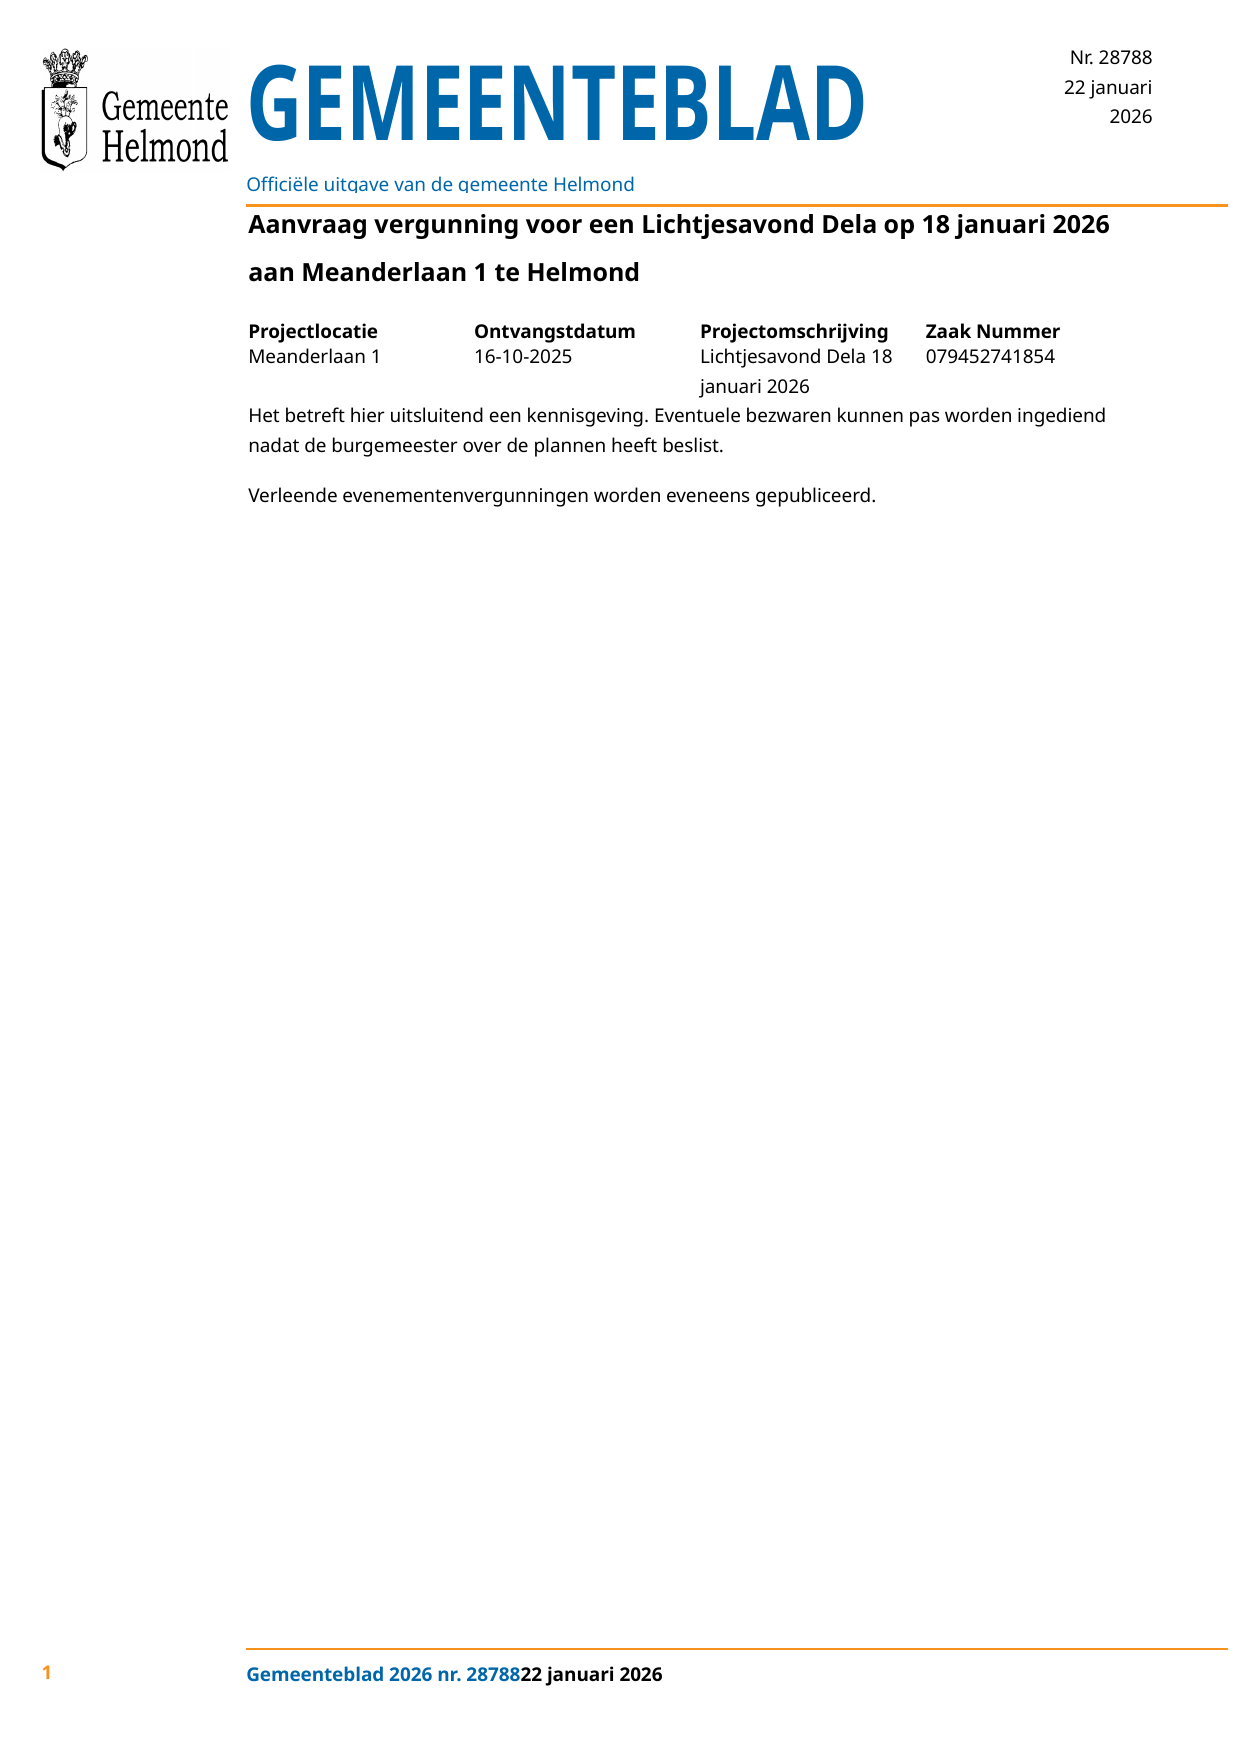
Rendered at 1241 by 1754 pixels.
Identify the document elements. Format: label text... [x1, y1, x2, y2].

table_cell Meanderlaan 1 [248, 344, 474, 399]
table_header Ontvangstdatum [474, 318, 700, 344]
table_header Projectomschrijving [700, 318, 926, 344]
table_cell 16-10-2025 [474, 344, 700, 399]
table_cell Lichtjesavond Dela 18 januari 2026 [700, 344, 926, 399]
table_header Zaak Nummer [926, 318, 1152, 344]
text Het betreft hier uitsluitend een kennisgeving. Eventuele bezwaren kunnen pas worden ingediend nadat de burgemeester over de plannen heeft beslist. [248, 402, 1152, 458]
text Aanvraag vergunning voor een Lichtjesavond Dela op 18 januari 2026 aan Meanderlaan 1 te Helmond [248, 207, 1152, 288]
table_header Projectlocatie [248, 318, 474, 344]
picture [41, 47, 231, 172]
table_cell 079452741854 [926, 344, 1152, 399]
text Verleende evenementenvergunningen worden eveneens gepubliceerd. [248, 482, 1152, 508]
